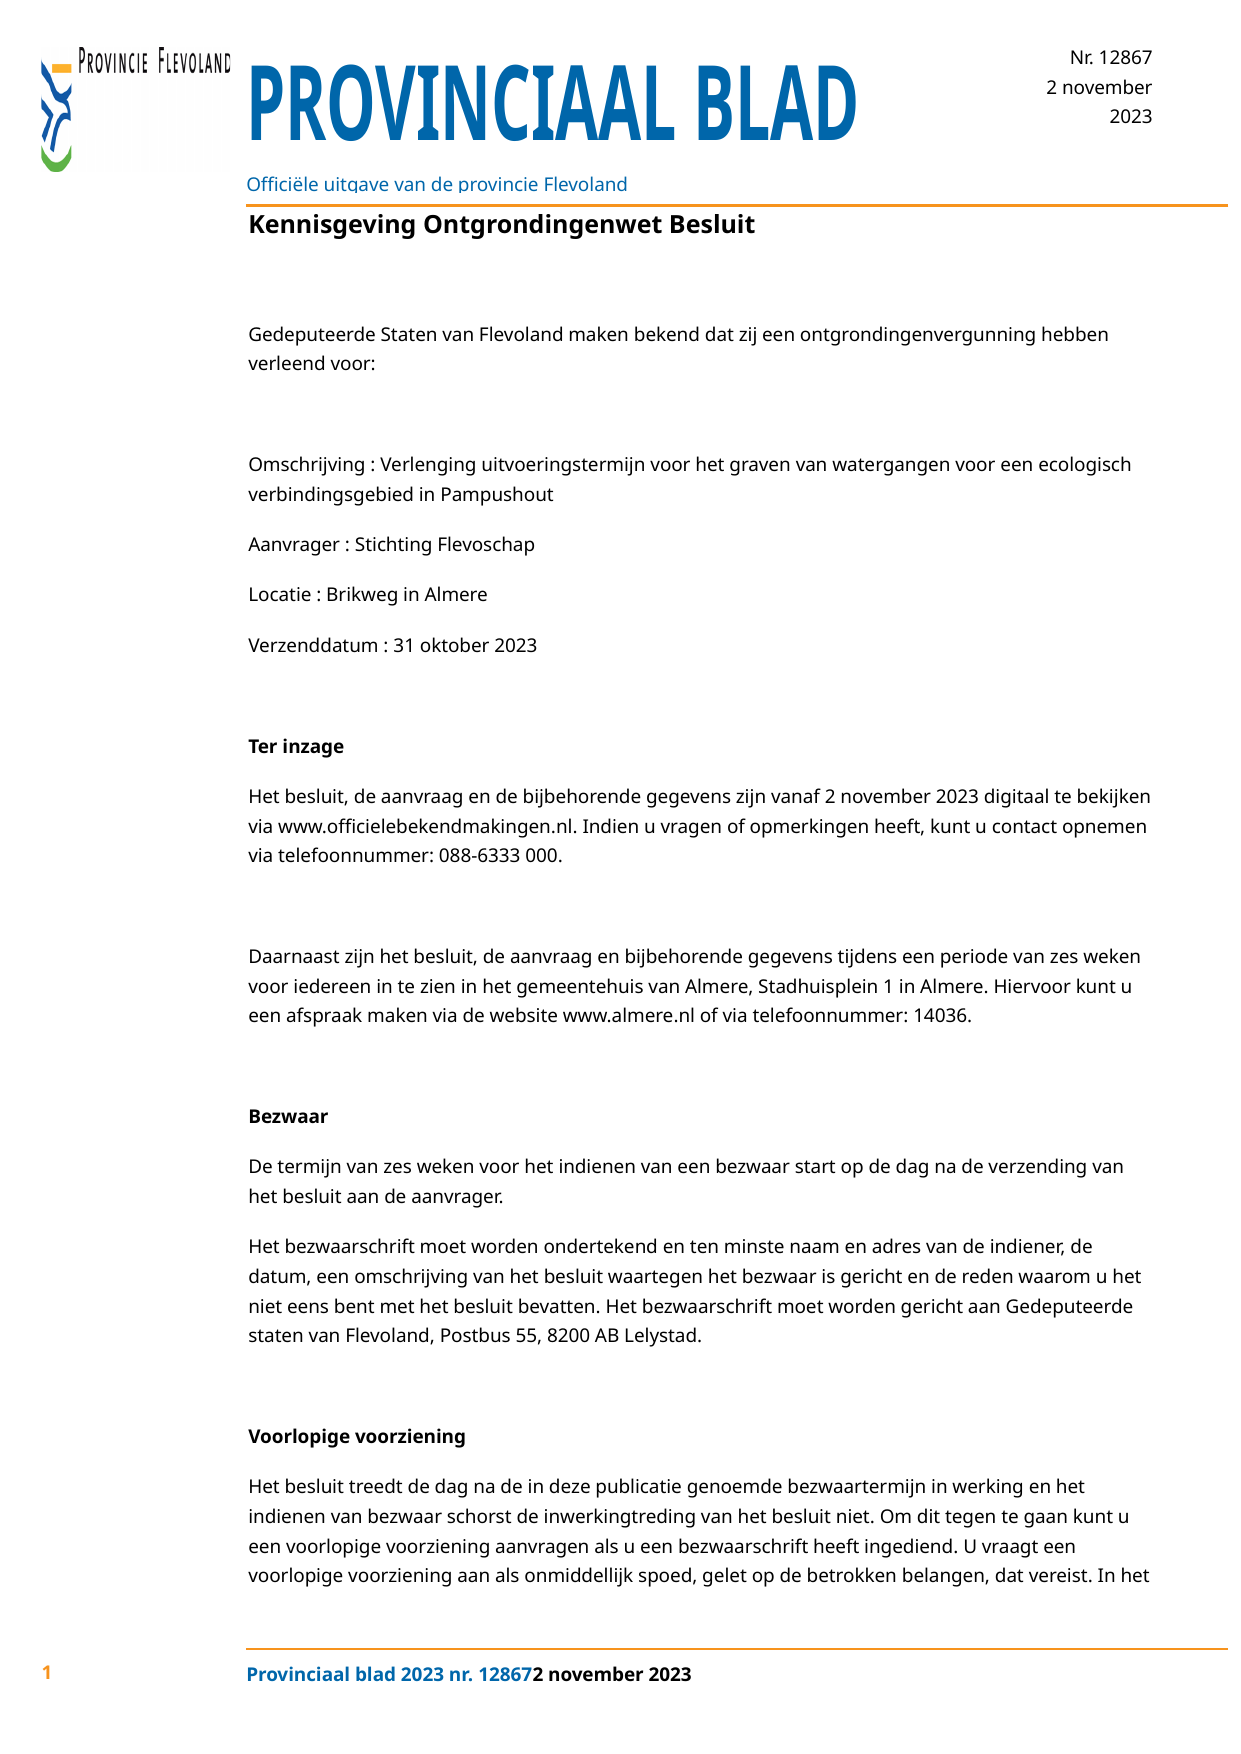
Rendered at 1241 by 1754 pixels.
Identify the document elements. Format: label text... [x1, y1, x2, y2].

text Voorlopige voorziening [248, 1423, 1152, 1449]
text Locatie : Brikweg in Almere [248, 582, 1152, 607]
text Ter inzage [248, 733, 1152, 758]
text Aanvrager : Stichting Flevoschap [248, 531, 1152, 557]
text Kennisgeving Ontgrondingenwet Besluit [248, 207, 1152, 241]
text Bezwaar [248, 1103, 1152, 1129]
text Het besluit treedt de dag na de in deze publicatie genoemde bezwaartermijn in werking en het indienen van bezwaar schorst de inwerkingtreding van het besluit niet. Om dit tegen te gaan kunt u een voorlopige voorziening aanvragen als u een bezwaarschrift heeft ingediend. U vraagt een voorlopige voorziening aan als onmiddellijk spoed, gelet op de betrokken belangen, dat vereist. In het [248, 1474, 1152, 1588]
picture [41, 47, 231, 172]
text Het besluit, de aanvraag en de bijbehorende gegevens zijn vanaf 2 november 2023 digitaal te bekijken via www.officielebekendmakingen.nl. Indien u vragen of opmerkingen heeft, kunt u contact opnemen via telefoonnummer: 088-6333 000. [248, 783, 1152, 868]
text Gedeputeerde Staten van Flevoland maken bekend dat zij een ontgrondingenvergunning hebben verleend voor: [248, 321, 1152, 376]
text Verzenddatum : 31 oktober 2023 [248, 632, 1152, 658]
text Daarnaast zijn het besluit, de aanvraag en bijbehorende gegevens tijdens een periode van zes weken voor iedereen in te zien in het gemeentehuis van Almere, Stadhuisplein 1 in Almere. Hiervoor kunt u een afspraak maken via de website www.almere.nl of via telefoonnummer: 14036. [248, 943, 1152, 1028]
text Het bezwaarschrift moet worden ondertekend en ten minste naam en adres van de indiener, de datum, een omschrijving van het besluit waartegen het bezwaar is gericht en de reden waarom u het niet eens bent met het besluit bevatten. Het bezwaarschrift moet worden gericht aan Gedeputeerde staten van Flevoland, Postbus 55, 8200 AB Lelystad. [248, 1234, 1152, 1348]
text Omschrijving : Verlenging uitvoeringstermijn voor het graven van watergangen voor een ecologisch verbindingsgebied in Pampushout [248, 451, 1152, 506]
text De termijn van zes weken voor het indienen van een bezwaar start op de dag na de verzending van het besluit aan de aanvrager. [248, 1154, 1152, 1209]
